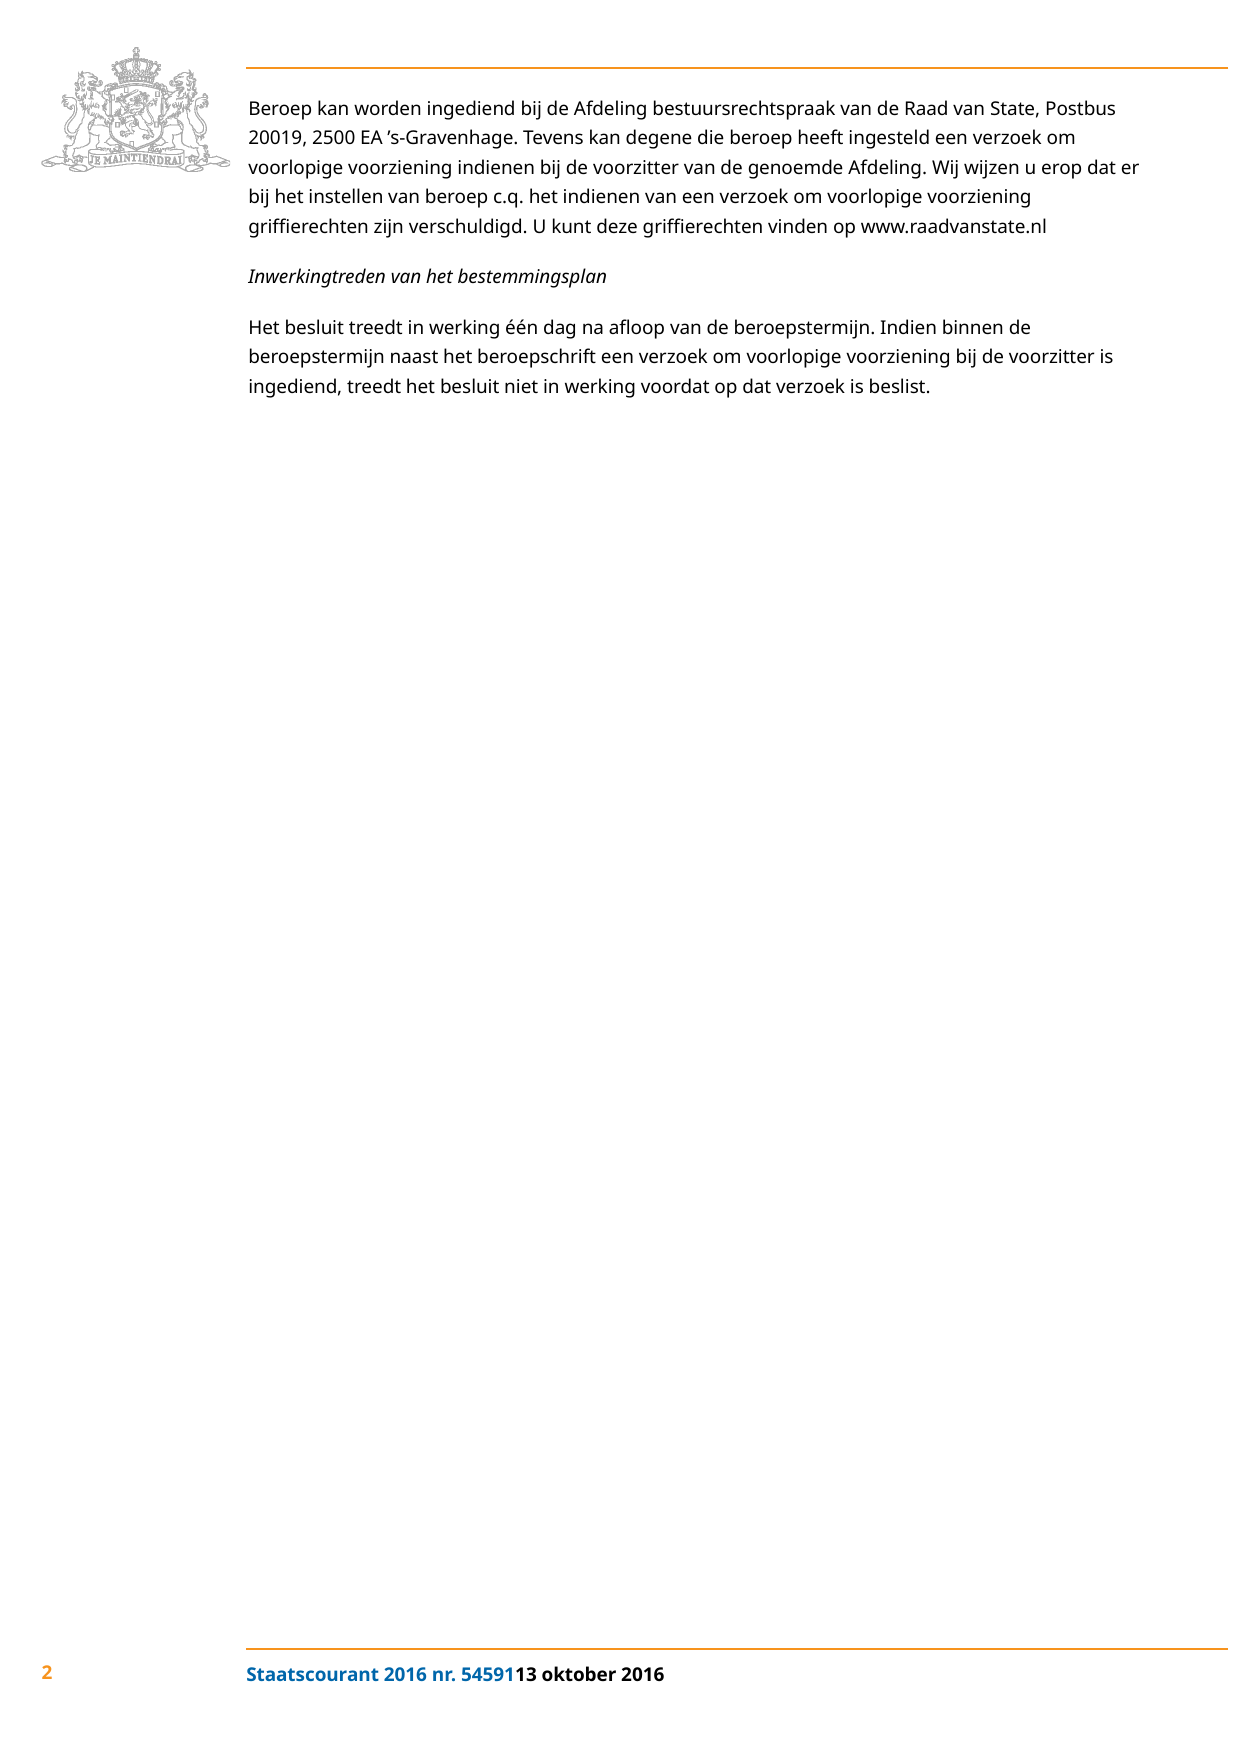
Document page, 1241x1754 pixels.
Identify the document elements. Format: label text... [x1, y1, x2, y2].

text Inwerkingtreden van het bestemmingsplan [248, 263, 1152, 289]
picture [41, 47, 231, 172]
text Beroep kan worden ingediend bij de Afdeling bestuursrechtspraak van de Raad van State, Postbus 20019, 2500 EA ’s-Gravenhage. Tevens kan degene die beroep heeft ingesteld een verzoek om voorlopige voorziening indienen bij de voorzitter van de genoemde Afdeling. Wij wijzen u erop dat er bij het instellen van beroep c.q. het indienen van een verzoek om voorlopige voorziening griffierechten zijn verschuldigd. U kunt deze griffierechten vinden op www.raadvanstate.nl [248, 95, 1152, 239]
text Het besluit treedt in werking één dag na afloop van de beroepstermijn. Indien binnen de beroepstermijn naast het beroepschrift een verzoek om voorlopige voorziening bij de voorzitter is ingediend, treedt het besluit niet in werking voordat op dat verzoek is beslist. [248, 314, 1152, 399]
